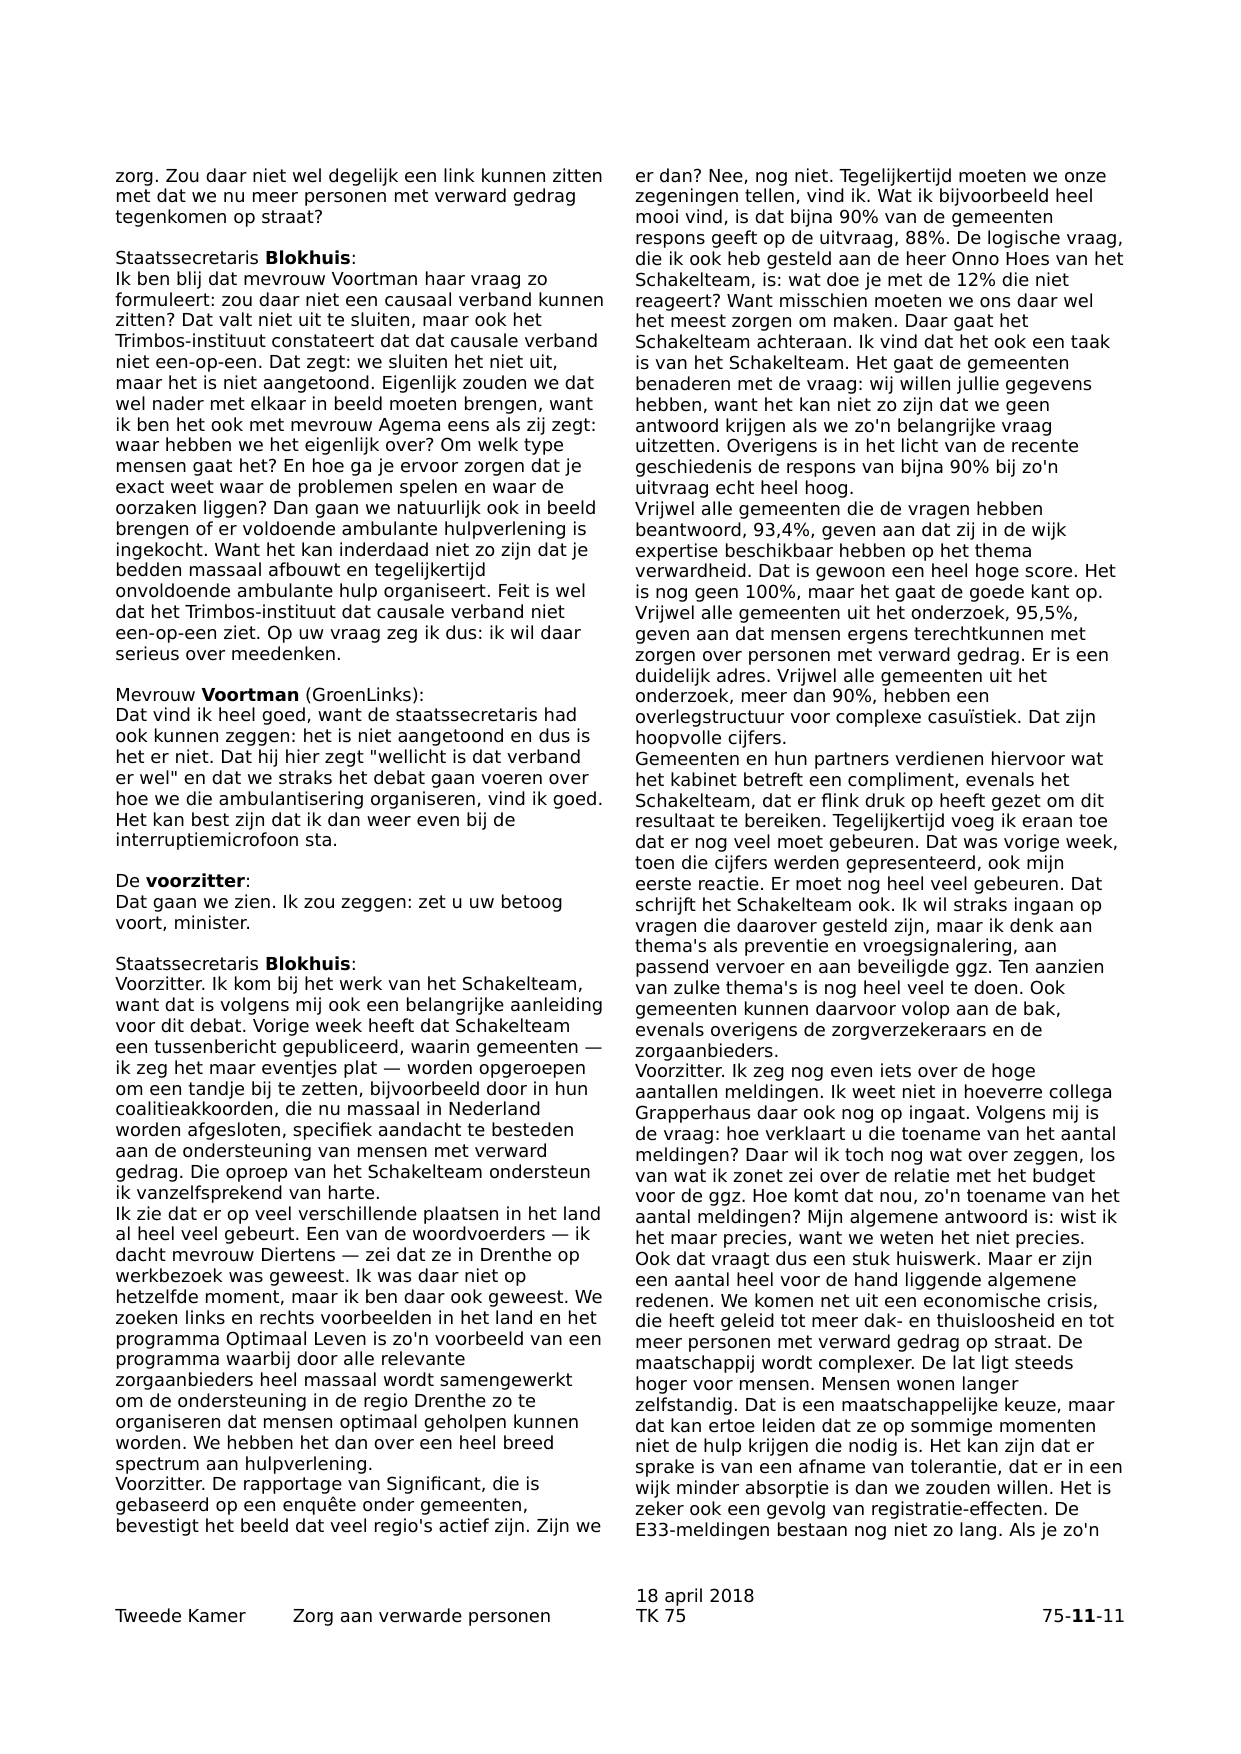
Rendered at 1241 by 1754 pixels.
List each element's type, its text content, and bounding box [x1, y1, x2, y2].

text Voorzitter. Ik zeg nog even iets over de hoge aantallen meldingen. Ik weet niet in hoeverre collega Grapperhaus daar ook nog op ingaat. Volgens mij is de vraag: hoe verklaart u die toename van het aantal meldingen? Daar wil ik toch nog wat over zeggen, los van wat ik zonet zei over de relatie met het budget voor de ggz. Hoe komt dat nou, zo'n toename van het aantal meldingen? Mijn algemene antwoord is: wist ik het maar precies, want we weten het niet precies. Ook dat vraagt dus een stuk huiswerk. Maar er zijn een aantal heel voor de hand liggende algemene redenen. We komen net uit een economische crisis, die heeft geleid tot meer dak- en thuisloosheid en tot meer personen met verward gedrag op straat. De maatschappij wordt complexer. De lat ligt steeds hoger voor mensen. Mensen wonen langer zelfstandig. Dat is een maatschappelijke keuze, maar dat kan ertoe leiden dat ze op sommige momenten niet de hulp krijgen die nodig is. Het kan zijn dat er sprake is van een afname van tolerantie, dat er in een wijk minder absorptie is dan we zouden willen. Het is zeker ook een gevolg van registratie-effecten. De E33-meldingen bestaan nog niet zo lang. Als je zo'n [635, 1061, 1125, 1540]
text Voorzitter. Ik kom bij het werk van het Schakelteam, want dat is volgens mij ook een belangrijke aanleiding voor dit debat. Vorige week heeft dat Schakelteam een tussenbericht gepubliceerd, waarin gemeenten — ik zeg het maar eventjes plat — worden opgeroepen om een tandje bij te zetten, bijvoorbeeld door in hun coalitieakkoorden, die nu massaal in Nederland worden afgesloten, specifiek aandacht te besteden aan de ondersteuning van mensen met verward gedrag. Die oproep van het Schakelteam ondersteun ik vanzelfsprekend van harte. [115, 974, 605, 1203]
text er dan? Nee, nog niet. Tegelijkertijd moeten we onze zegeningen tellen, vind ik. Wat ik bijvoorbeeld heel mooi vind, is dat bijna 90% van de gemeenten respons geeft op de uitvraag, 88%. De logische vraag, die ik ook heb gesteld aan de heer Onno Hoes van het Schakelteam, is: wat doe je met de 12% die niet reageert? Want misschien moeten we ons daar wel het meest zorgen om maken. Daar gaat het Schakelteam achteraan. Ik vind dat het ook een taak is van het Schakelteam. Het gaat de gemeenten benaderen met de vraag: wij willen jullie gegevens hebben, want het kan niet zo zijn dat we geen antwoord krijgen als we zo'n belangrijke vraag uitzetten. Overigens is in het licht van de recente geschiedenis de respons van bijna 90% bij zo'n uitvraag echt heel hoog. [635, 165, 1125, 499]
text Dat gaan we zien. Ik zou zeggen: zet u uw betoog voort, minister. [115, 892, 605, 933]
text Voorzitter. De rapportage van Significant, die is gebaseerd op een enquête onder gemeenten, bevestigt het beeld dat veel regio's actief zijn. Zijn we [115, 1474, 605, 1537]
text Dat vind ik heel goed, want de staatssecretaris had ook kunnen zeggen: het is niet aangetoond en dus is het er niet. Dat hij hier zegt "wellicht is dat verband er wel" en dat we straks het debat gaan voeren over hoe we die ambulantisering organiseren, vind ik goed. Het kan best zijn dat ik dan weer even bij de interruptiemicrofoon sta. [115, 705, 605, 851]
text Staatssecretaris Blokhuis: [115, 953, 605, 974]
text De voorzitter: [115, 871, 605, 892]
text Vrijwel alle gemeenten die de vragen hebben beantwoord, 93,4%, geven aan dat zij in de wijk expertise beschikbaar hebben op het thema verwardheid. Dat is gewoon een heel hoge score. Het is nog geen 100%, maar het gaat de goede kant op. Vrijwel alle gemeenten uit het onderzoek, 95,5%, geven aan dat mensen ergens terechtkunnen met zorgen over personen met verward gedrag. Er is een duidelijk adres. Vrijwel alle gemeenten uit het onderzoek, meer dan 90%, hebben een overlegstructuur voor complexe casuïstiek. Dat zijn hoopvolle cijfers. [635, 499, 1125, 749]
text Mevrouw Voortman (GroenLinks): [115, 684, 605, 705]
text Staatssecretaris Blokhuis: [115, 248, 605, 268]
text Ik zie dat er op veel verschillende plaatsen in het land al heel veel gebeurt. Een van de woordvoerders — ik dacht mevrouw Diertens — zei dat ze in Drenthe op werkbezoek was geweest. Ik was daar niet op hetzelfde moment, maar ik ben daar ook geweest. We zoeken links en rechts voorbeelden in het land en het programma Optimaal Leven is zo'n voorbeeld van een programma waarbij door alle relevante zorgaanbieders heel massaal wordt samengewerkt om de ondersteuning in de regio Drenthe zo te organiseren dat mensen optimaal geholpen kunnen worden. We hebben het dan over een heel breed spectrum aan hulpverlening. [115, 1203, 605, 1474]
text Gemeenten en hun partners verdienen hiervoor wat het kabinet betreft een compliment, evenals het Schakelteam, dat er flink druk op heeft gezet om dit resultaat te bereiken. Tegelijkertijd voeg ik eraan toe dat er nog veel moet gebeuren. Dat was vorige week, toen die cijfers werden gepresenteerd, ook mijn eerste reactie. Er moet nog heel veel gebeuren. Dat schrijft het Schakelteam ook. Ik wil straks ingaan op vragen die daarover gesteld zijn, maar ik denk aan thema's als preventie en vroegsignalering, aan passend vervoer en aan beveiligde ggz. Ten aanzien van zulke thema's is nog heel veel te doen. Ook gemeenten kunnen daarvoor volop aan de bak, evenals overigens de zorgverzekeraars en de zorgaanbieders. [635, 749, 1125, 1061]
text Ik ben blij dat mevrouw Voortman haar vraag zo formuleert: zou daar niet een causaal verband kunnen zitten? Dat valt niet uit te sluiten, maar ook het Trimbos-instituut constateert dat dat causale verband niet een-op-een. Dat zegt: we sluiten het niet uit, maar het is niet aangetoond. Eigenlijk zouden we dat wel nader met elkaar in beeld moeten brengen, want ik ben het ook met mevrouw Agema eens als zij zegt: waar hebben we het eigenlijk over? Om welk type mensen gaat het? En hoe ga je ervoor zorgen dat je exact weet waar de problemen spelen en waar de oorzaken liggen? Dan gaan we natuurlijk ook in beeld brengen of er voldoende ambulante hulpverlening is ingekocht. Want het kan inderdaad niet zo zijn dat je bedden massaal afbouwt en tegelijkertijd onvoldoende ambulante hulp organiseert. Feit is wel dat het Trimbos-instituut dat causale verband niet een-op-een ziet. Op uw vraag zeg ik dus: ik wil daar serieus over meedenken. [115, 268, 605, 664]
text zorg. Zou daar niet wel degelijk een link kunnen zitten met dat we nu meer personen met verward gedrag tegenkomen op straat? [115, 165, 605, 228]
